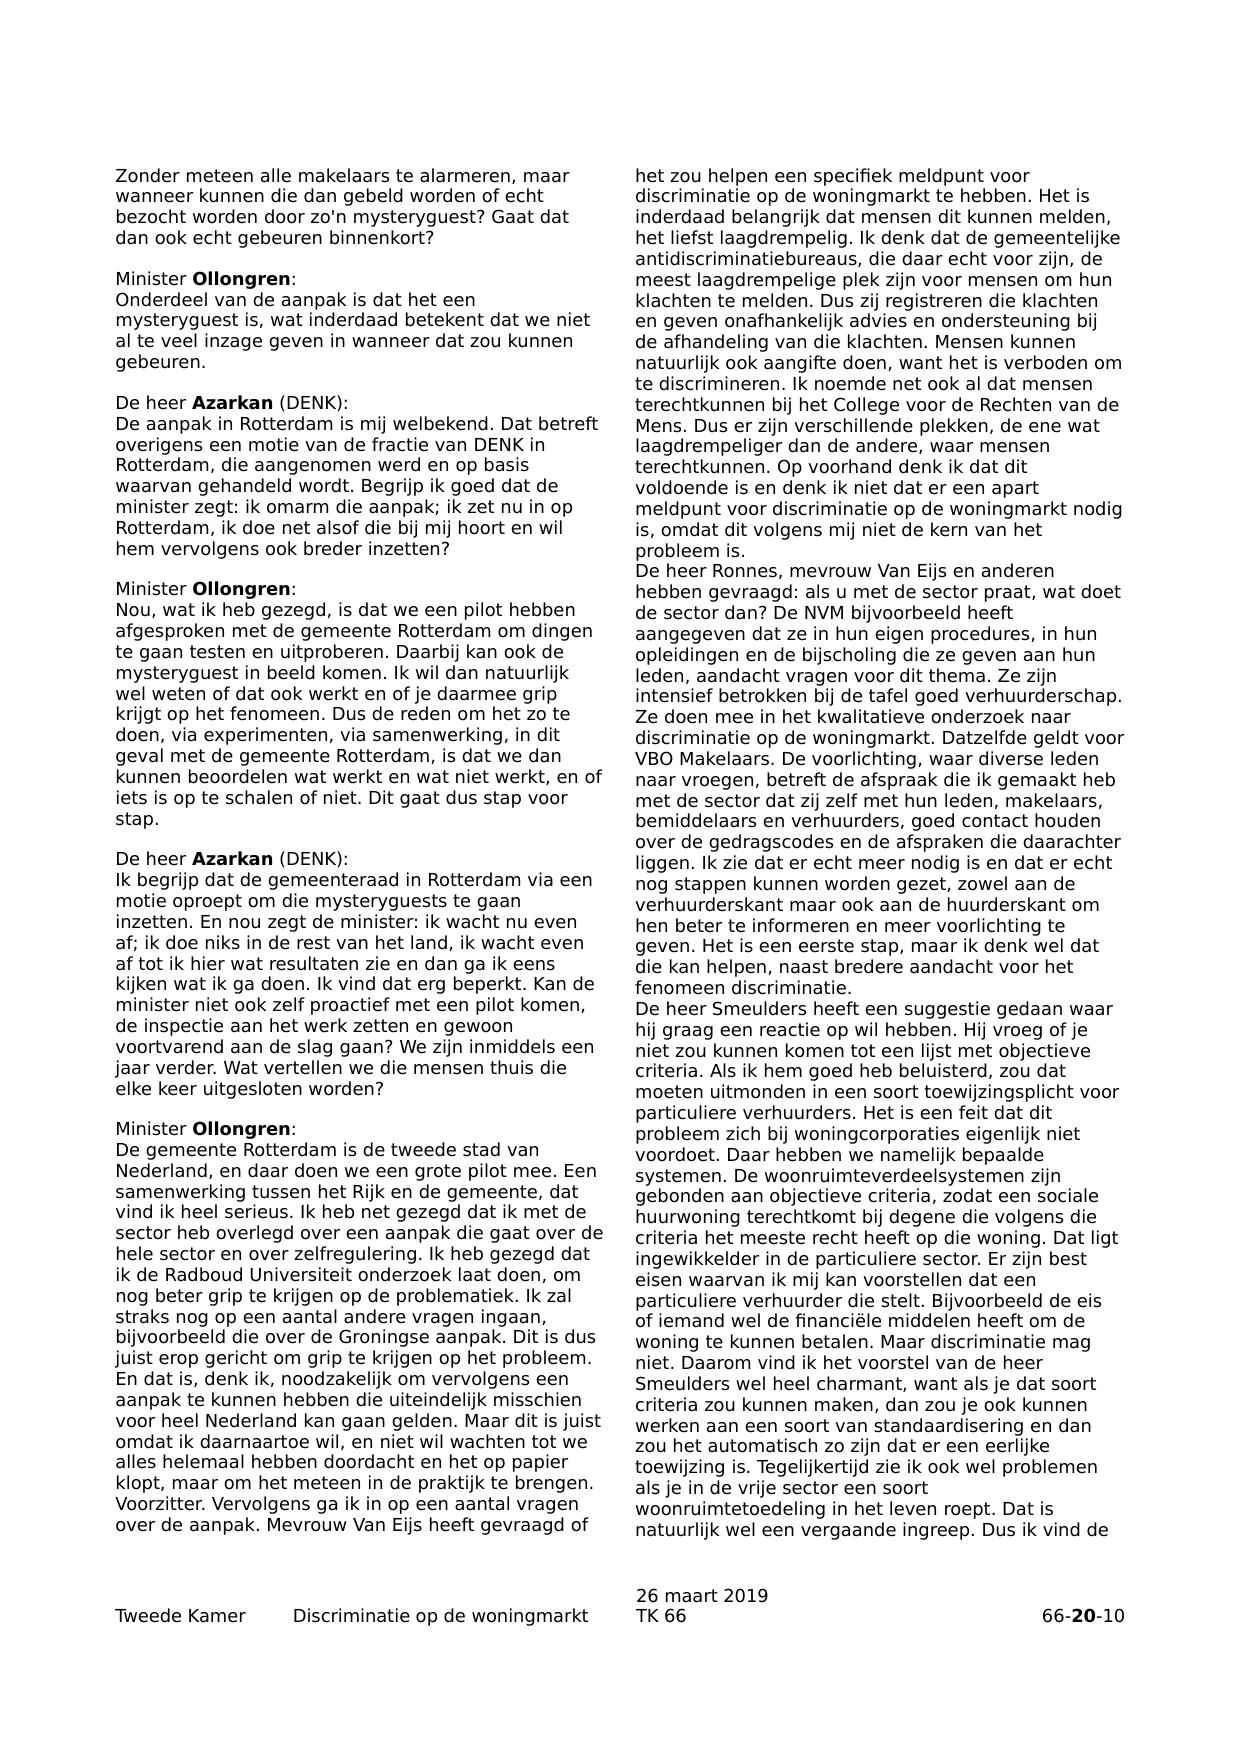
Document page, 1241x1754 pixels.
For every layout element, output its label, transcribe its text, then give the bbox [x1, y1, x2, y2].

text De heer Ronnes, mevrouw Van Eijs en anderen hebben gevraagd: als u met de sector praat, wat doet de sector dan? De NVM bijvoorbeeld heeft aangegeven dat ze in hun eigen procedures, in hun opleidingen en de bijscholing die ze geven aan hun leden, aandacht vragen voor dit thema. Ze zijn intensief betrokken bij de tafel goed verhuurderschap. Ze doen mee in het kwalitatieve onderzoek naar discriminatie op de woningmarkt. Datzelfde geldt voor VBO Makelaars. De voorlichting, waar diverse leden naar vroegen, betreft de afspraak die ik gemaakt heb met de sector dat zij zelf met hun leden, makelaars, bemiddelaars en verhuurders, goed contact houden over de gedragscodes en de afspraken die daarachter liggen. Ik zie dat er echt meer nodig is en dat er echt nog stappen kunnen worden gezet, zowel aan de verhuurderskant maar ook aan de huurderskant om hen beter te informeren en meer voorlichting te geven. Het is een eerste stap, maar ik denk wel dat die kan helpen, naast bredere aandacht voor het fenomeen discriminatie. [635, 561, 1125, 999]
text Minister Ollongren: [115, 579, 605, 600]
text De heer Azarkan (DENK): [115, 849, 605, 870]
text De heer Azarkan (DENK): [115, 393, 605, 413]
text Minister Ollongren: [115, 1119, 605, 1140]
text Onderdeel van de aanpak is dat het een mysteryguest is, wat inderdaad betekent dat we niet al te veel inzage geven in wanneer dat zou kunnen gebeuren. [115, 289, 605, 373]
text Voorzitter. Vervolgens ga ik in op een aantal vragen over de aanpak. Mevrouw Van Eijs heeft gevraagd of [115, 1494, 605, 1536]
text Minister Ollongren: [115, 269, 605, 289]
text Zonder meteen alle makelaars te alarmeren, maar wanneer kunnen die dan gebeld worden of echt bezocht worden door zo'n mysteryguest? Gaat dat dan ook echt gebeuren binnenkort? [115, 165, 605, 249]
text De heer Smeulders heeft een suggestie gedaan waar hij graag een reactie op wil hebben. Hij vroeg of je niet zou kunnen komen tot een lijst met objectieve criteria. Als ik hem goed heb beluisterd, zou dat moeten uitmonden in een soort toewijzingsplicht voor particuliere verhuurders. Het is een feit dat dit probleem zich bij woningcorporaties eigenlijk niet voordoet. Daar hebben we namelijk bepaalde systemen. De woonruimteverdeelsystemen zijn gebonden aan objectieve criteria, zodat een sociale huurwoning terechtkomt bij degene die volgens die criteria het meeste recht heeft op die woning. Dat ligt ingewikkelder in de particuliere sector. Er zijn best eisen waarvan ik mij kan voorstellen dat een particuliere verhuurder die stelt. Bijvoorbeeld de eis of iemand wel de financiële middelen heeft om de woning te kunnen betalen. Maar discriminatie mag niet. Daarom vind ik het voorstel van de heer Smeulders wel heel charmant, want als je dat soort criteria zou kunnen maken, dan zou je ook kunnen werken aan een soort van standaardisering en dan zou het automatisch zo zijn dat er een eerlijke toewijzing is. Tegelijkertijd zie ik ook wel problemen als je in de vrije sector een soort woonruimtetoedeling in het leven roept. Dat is natuurlijk wel een vergaande ingreep. Dus ik vind de [635, 999, 1125, 1540]
text De gemeente Rotterdam is de tweede stad van Nederland, en daar doen we een grote pilot mee. Een samenwerking tussen het Rijk en de gemeente, dat vind ik heel serieus. Ik heb net gezegd dat ik met de sector heb overlegd over een aanpak die gaat over de hele sector en over zelfregulering. Ik heb gezegd dat ik de Radboud Universiteit onderzoek laat doen, om nog beter grip te krijgen op de problematiek. Ik zal straks nog op een aantal andere vragen ingaan, bijvoorbeeld die over de Groningse aanpak. Dit is dus juist erop gericht om grip te krijgen op het probleem. En dat is, denk ik, noodzakelijk om vervolgens een aanpak te kunnen hebben die uiteindelijk misschien voor heel Nederland kan gaan gelden. Maar dit is juist omdat ik daarnaartoe wil, en niet wil wachten tot we alles helemaal hebben doordacht en het op papier klopt, maar om het meteen in de praktijk te brengen. [115, 1140, 605, 1494]
text Ik begrijp dat de gemeenteraad in Rotterdam via een motie oproept om die mysteryguests te gaan inzetten. En nou zegt de minister: ik wacht nu even af; ik doe niks in de rest van het land, ik wacht even af tot ik hier wat resultaten zie en dan ga ik eens kijken wat ik ga doen. Ik vind dat erg beperkt. Kan de minister niet ook zelf proactief met een pilot komen, de inspectie aan het werk zetten en gewoon voortvarend aan de slag gaan? We zijn inmiddels een jaar verder. Wat vertellen we die mensen thuis die elke keer uitgesloten worden? [115, 870, 605, 1099]
text het zou helpen een specifiek meldpunt voor discriminatie op de woningmarkt te hebben. Het is inderdaad belangrijk dat mensen dit kunnen melden, het liefst laagdrempelig. Ik denk dat de gemeentelijke antidiscriminatiebureaus, die daar echt voor zijn, de meest laagdrempelige plek zijn voor mensen om hun klachten te melden. Dus zij registreren die klachten en geven onafhankelijk advies en ondersteuning bij de afhandeling van die klachten. Mensen kunnen natuurlijk ook aangifte doen, want het is verboden om te discrimineren. Ik noemde net ook al dat mensen terechtkunnen bij het College voor de Rechten van de Mens. Dus er zijn verschillende plekken, de ene wat laagdrempeliger dan de andere, waar mensen terechtkunnen. Op voorhand denk ik dat dit voldoende is en denk ik niet dat er een apart meldpunt voor discriminatie op de woningmarkt nodig is, omdat dit volgens mij niet de kern van het probleem is. [635, 165, 1125, 561]
text Nou, wat ik heb gezegd, is dat we een pilot hebben afgesproken met de gemeente Rotterdam om dingen te gaan testen en uitproberen. Daarbij kan ook de mysteryguest in beeld komen. Ik wil dan natuurlijk wel weten of dat ook werkt en of je daarmee grip krijgt op het fenomeen. Dus de reden om het zo te doen, via experimenten, via samenwerking, in dit geval met de gemeente Rotterdam, is dat we dan kunnen beoordelen wat werkt en wat niet werkt, en of iets is op te schalen of niet. Dit gaat dus stap voor stap. [115, 600, 605, 829]
text De aanpak in Rotterdam is mij welbekend. Dat betreft overigens een motie van de fractie van DENK in Rotterdam, die aangenomen werd en op basis waarvan gehandeld wordt. Begrijp ik goed dat de minister zegt: ik omarm die aanpak; ik zet nu in op Rotterdam, ik doe net alsof die bij mij hoort en wil hem vervolgens ook breder inzetten? [115, 413, 605, 559]
